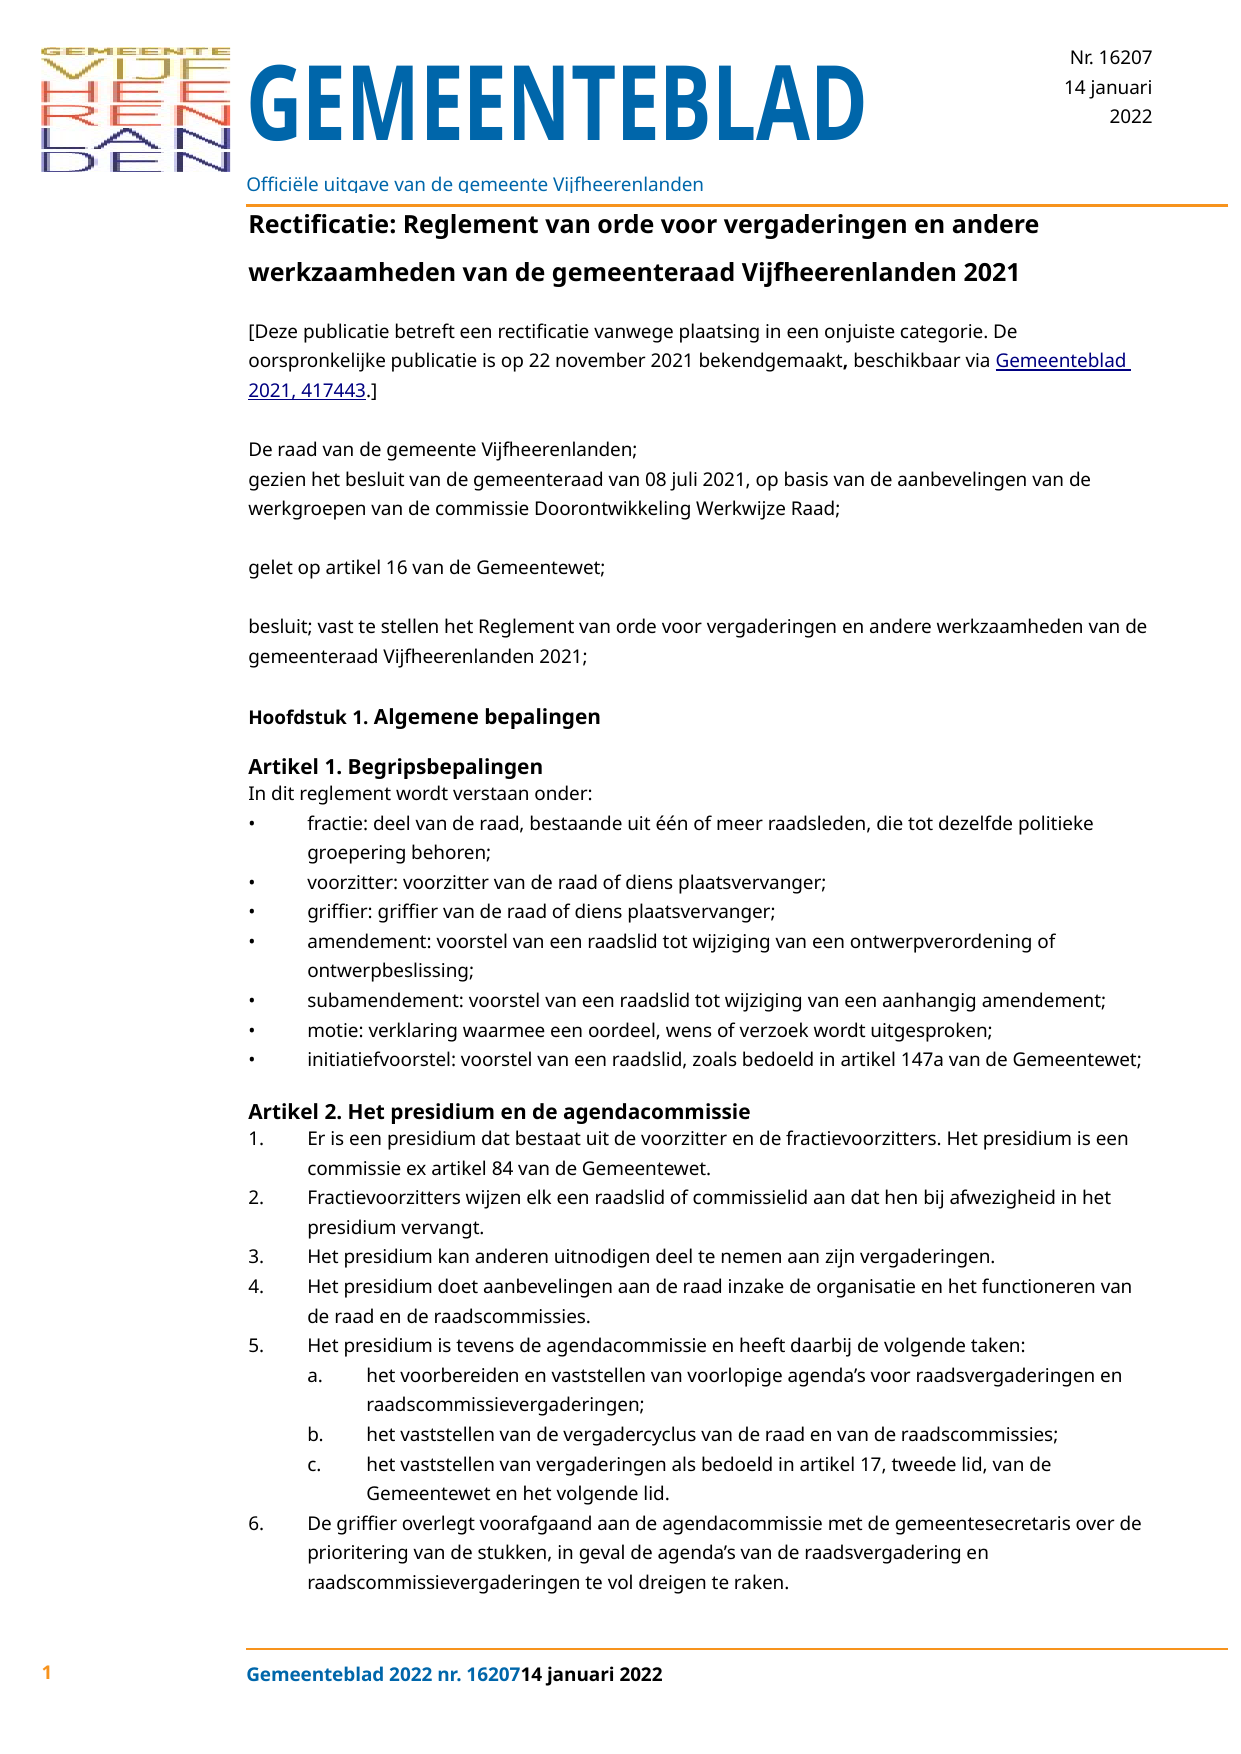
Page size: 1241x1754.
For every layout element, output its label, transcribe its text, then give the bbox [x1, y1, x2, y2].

list voorzitter: voorzitter van de raad of diens plaatsvervanger; [248, 869, 1152, 895]
list Het presidium doet aanbevelingen aan de raad inzake de organisatie en het functioneren van de raad en de raadscommissies. [248, 1273, 1152, 1328]
list het voorbereiden en vaststellen van voorlopige agenda’s voor raadsvergaderingen en raadscommissievergaderingen; [307, 1362, 1152, 1417]
list fractie: deel van de raad, bestaande uit één of meer raadsleden, die tot dezelfde politieke groepering behoren; [248, 810, 1152, 865]
list het vaststellen van de vergadercyclus van de raad en van de raadscommissies; [307, 1421, 1152, 1447]
text De raad van de gemeente Vijfheerenlanden; [248, 436, 1152, 462]
list subamendement: voorstel van een raadslid tot wijziging van een aanhangig amendement; [248, 987, 1152, 1013]
text In dit reglement wordt verstaan onder: [248, 780, 1152, 806]
list Fractievoorzitters wijzen elk een raadslid of commissielid aan dat hen bij afwezigheid in het presidium vervangt. [248, 1184, 1152, 1240]
text Artikel 2. Het presidium en de agendacommissie [248, 1097, 1152, 1125]
text gelet op artikel 16 van de Gemeentewet; [248, 554, 1152, 580]
list amendement: voorstel van een raadslid tot wijziging van een ontwerpverordening of ontwerpbeslissing; [248, 928, 1152, 983]
text gezien het besluit van de gemeenteraad van 08 juli 2021, op basis van de aanbevelingen van de werkgroepen van de commissie Doorontwikkeling Werkwijze Raad; [248, 466, 1152, 521]
list Er is een presidium dat bestaat uit de voorzitter en de fractievoorzitters. Het presidium is een commissie ex artikel 84 van de Gemeentewet. [248, 1125, 1152, 1181]
list griffier: griffier van de raad of diens plaatsvervanger; [248, 898, 1152, 924]
text Artikel 1. Begripsbepalingen [248, 752, 1152, 780]
text Hoofdstuk 1. Algemene bepalingen [248, 702, 1152, 731]
list Het presidium kan anderen uitnodigen deel te nemen aan zijn vergaderingen. [248, 1244, 1152, 1269]
text [Deze publicatie betreft een rectificatie vanwege plaatsing in een onjuiste categorie. De oorspronkelijke publicatie is op 22 november 2021 bekendgemaakt, beschikbaar via Gemeenteblad 2021, 417443.] [248, 318, 1152, 403]
list De griffier overlegt voorafgaand aan de agendacommissie met de gemeentesecretaris over de prioritering van de stukken, in geval de agenda’s van de raadsvergadering en raadscommissievergaderingen te vol dreigen te raken. [248, 1510, 1152, 1595]
picture [41, 47, 231, 172]
text Rectificatie: Reglement van orde voor vergaderingen en andere werkzaamheden van de gemeenteraad Vijfheerenlanden 2021 [248, 207, 1152, 288]
list initiatiefvoorstel: voorstel van een raadslid, zoals bedoeld in artikel 147a van de Gemeentewet; [248, 1046, 1152, 1072]
list motie: verklaring waarmee een oordeel, wens of verzoek wordt uitgesproken; [248, 1017, 1152, 1043]
list het vaststellen van vergaderingen als bedoeld in artikel 17, tweede lid, van de Gemeentewet en het volgende lid. [307, 1451, 1152, 1506]
list Het presidium is tevens de agendacommissie en heeft daarbij de volgende taken: [248, 1332, 1152, 1358]
text besluit; vast te stellen het Reglement van orde voor vergaderingen en andere werkzaamheden van de gemeenteraad Vijfheerenlanden 2021; [248, 614, 1152, 669]
